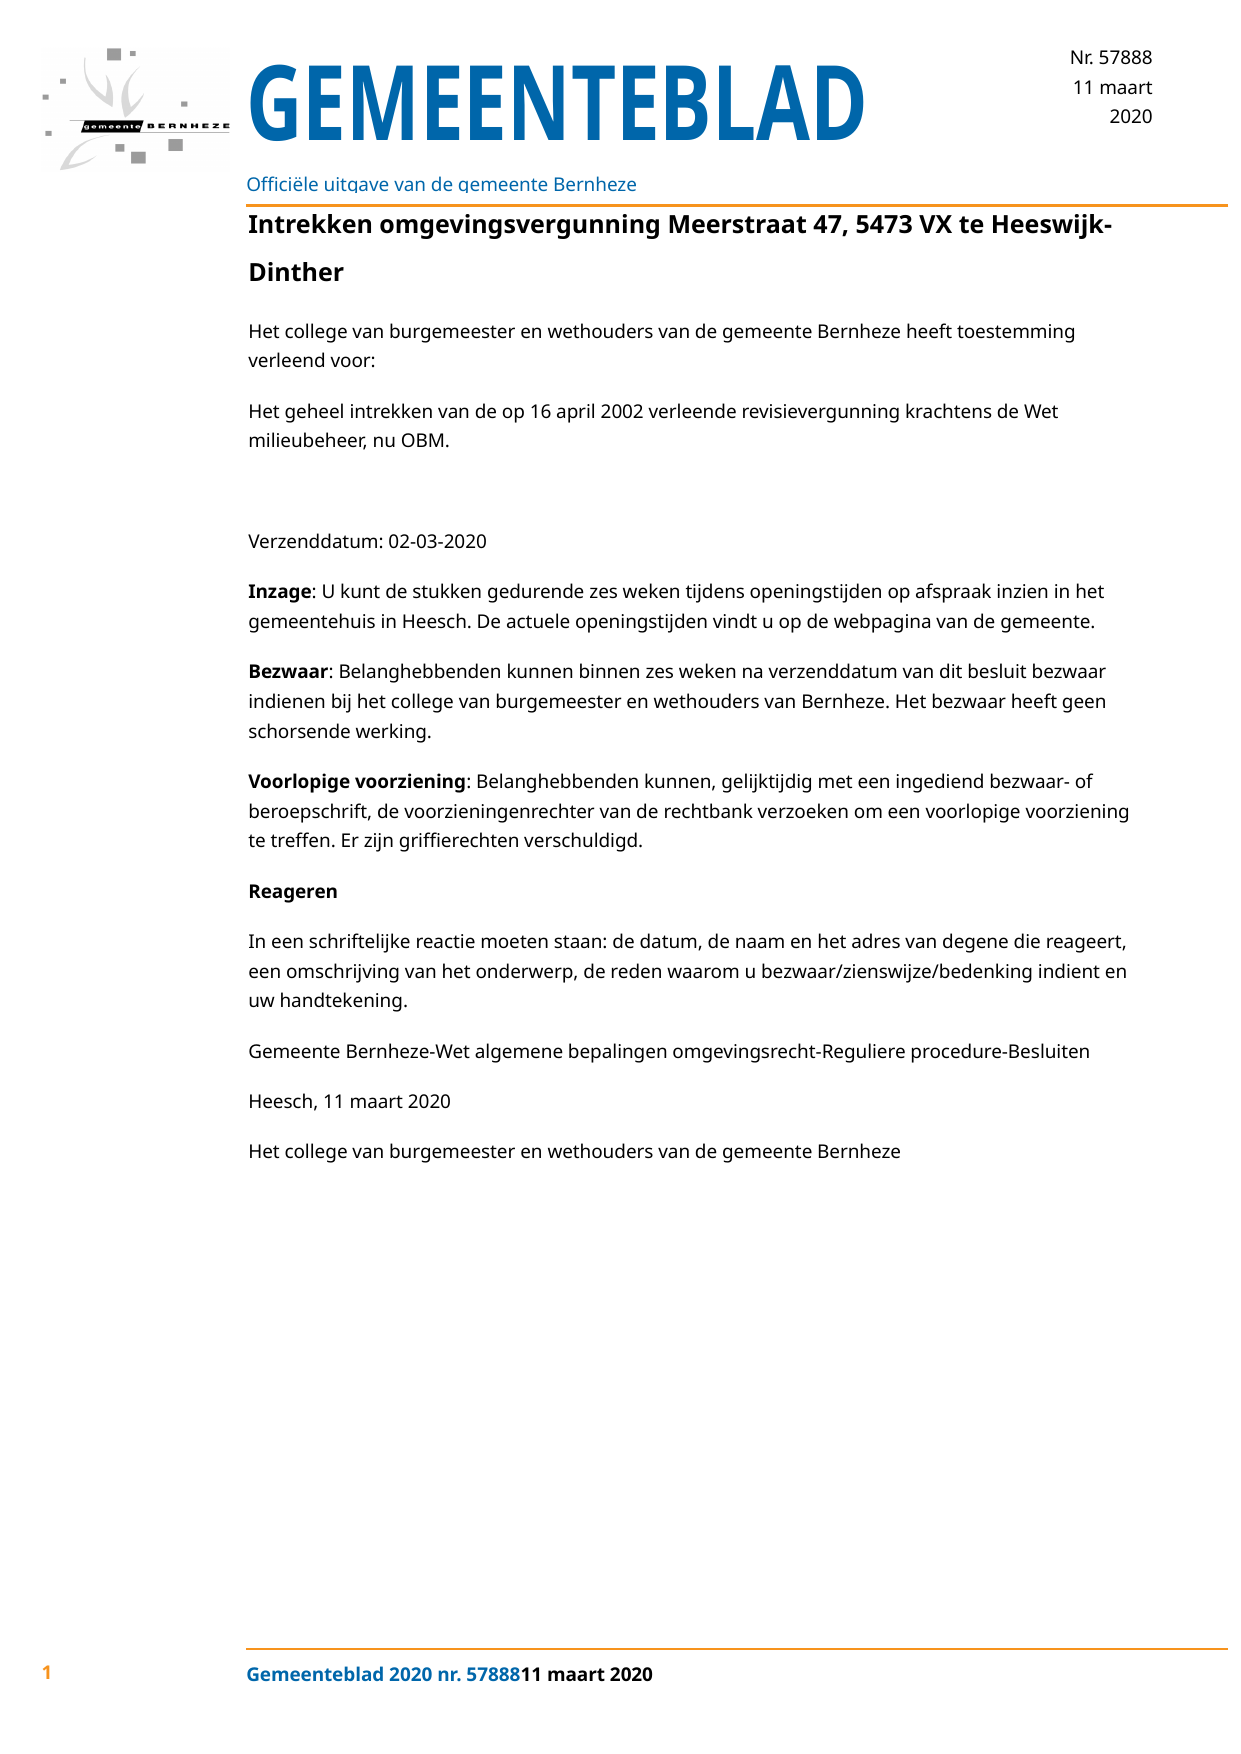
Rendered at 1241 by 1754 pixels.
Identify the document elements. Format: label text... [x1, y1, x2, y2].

text Inzage: U kunt de stukken gedurende zes weken tijdens openingstijden op afspraak inzien in het gemeentehuis in Heesch. De actuele openingstijden vindt u op de webpagina van de gemeente. [248, 579, 1152, 634]
text Voorlopige voorziening: Belanghebbenden kunnen, gelijktijdig met een ingediend bezwaar- of beroepschrift, de voorzieningenrechter van de rechtbank verzoeken om een voorlopige voorziening te treffen. Er zijn griffierechten verschuldigd. [248, 768, 1152, 853]
text Heesch, 11 maart 2020 [248, 1088, 1152, 1114]
text Gemeente Bernheze-Wet algemene bepalingen omgevingsrecht-Reguliere procedure-Besluiten [248, 1038, 1152, 1064]
text Bezwaar: Belanghebbenden kunnen binnen zes weken na verzenddatum van dit besluit bezwaar indienen bij het college van burgemeester en wethouders van Bernheze. Het bezwaar heeft geen schorsende werking. [248, 659, 1152, 744]
text Intrekken omgevingsvergunning Meerstraat 47, 5473 VX te Heeswijk-Dinther [248, 207, 1152, 288]
text Het college van burgemeester en wethouders van de gemeente Bernheze [248, 1139, 1152, 1164]
picture [41, 47, 231, 172]
text Reageren [248, 878, 1152, 904]
text Het college van burgemeester en wethouders van de gemeente Bernheze heeft toestemming verleend voor: [248, 318, 1152, 373]
text Verzenddatum: 02-03-2020 [248, 528, 1152, 554]
text Het geheel intrekken van de op 16 april 2002 verleende revisievergunning krachtens de Wet milieubeheer, nu OBM. [248, 398, 1152, 453]
text In een schriftelijke reactie moeten staan: de datum, de naam en het adres van degene die reageert, een omschrijving van het onderwerp, de reden waarom u bezwaar/zienswijze/bedenking indient en uw handtekening. [248, 928, 1152, 1013]
